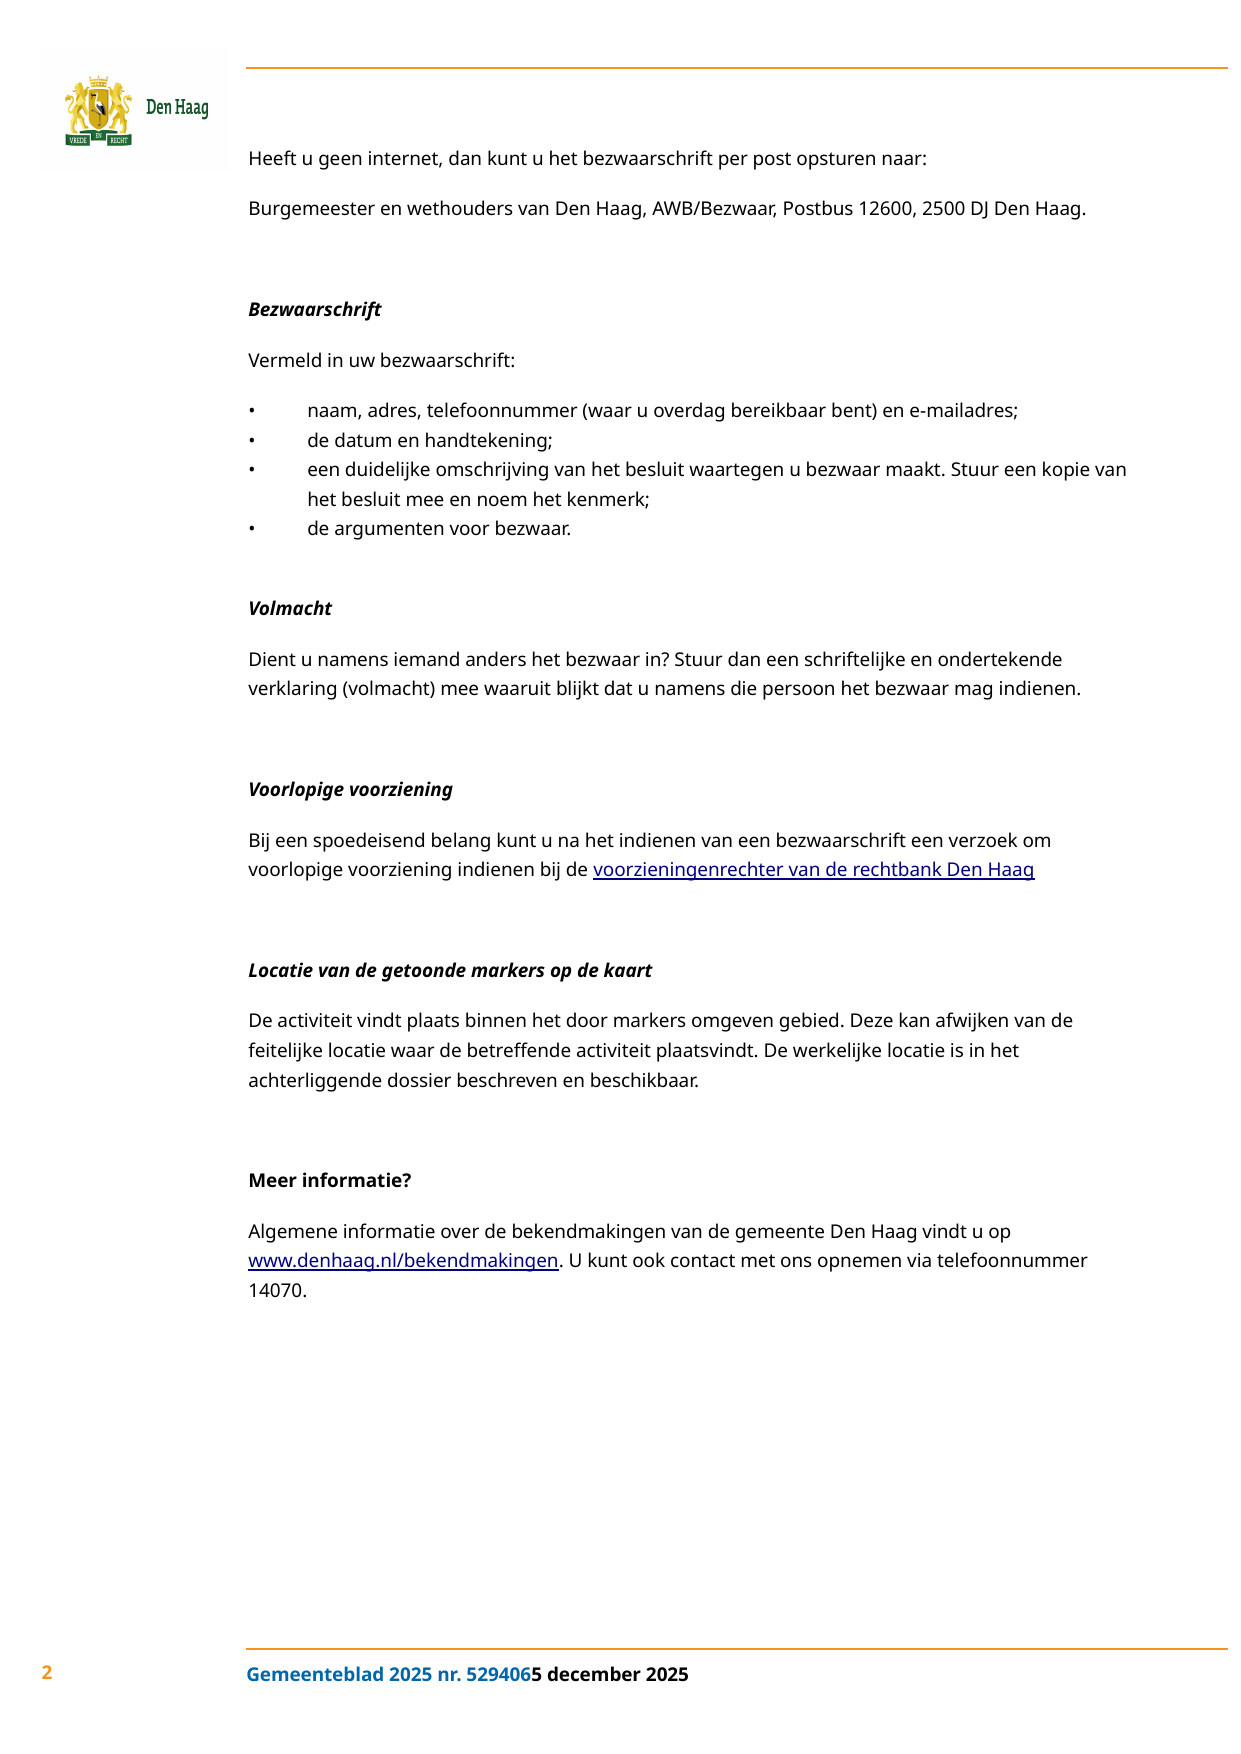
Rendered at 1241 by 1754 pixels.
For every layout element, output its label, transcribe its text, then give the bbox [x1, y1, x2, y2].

text Algemene informatie over de bekendmakingen van de gemeente Den Haag vindt u op www.denhaag.nl/bekendmakingen. U kunt ook contact met ons opnemen via telefoonnummer 14070. [248, 1218, 1152, 1303]
list een duidelijke omschrijving van het besluit waartegen u bezwaar maakt. Stuur een kopie van het besluit mee en noem het kenmerk; [248, 456, 1152, 512]
text Meer informatie? [248, 1168, 1152, 1193]
text Heeft u geen internet, dan kunt u het bezwaarschrift per post opsturen naar: [248, 145, 1152, 171]
picture [41, 47, 231, 172]
text Burgemeester en wethouders van Den Haag, AWB/Bezwaar, Postbus 12600, 2500 DJ Den Haag. [248, 196, 1152, 221]
text Bezwaarschrift [248, 296, 1152, 322]
list naam, adres, telefoonnummer (waar u overdag bereikbaar bent) en e-mailadres; [248, 397, 1152, 423]
list de argumenten voor bezwaar. [248, 516, 1152, 541]
text Voorlopige voorziening [248, 776, 1152, 802]
text De activiteit vindt plaats binnen het door markers omgeven gebied. Deze kan afwijken van de feitelijke locatie waar de betreffende activiteit plaatsvindt. De werkelijke locatie is in het achterliggende dossier beschreven en beschikbaar. [248, 1008, 1152, 1093]
text Volmacht [248, 596, 1152, 621]
text Locatie van de getoonde markers op de kaart [248, 957, 1152, 983]
text Vermeld in uw bezwaarschrift: [248, 347, 1152, 373]
text Bij een spoedeisend belang kunt u na het indienen van een bezwaarschrift een verzoek om voorlopige voorziening indienen bij de voorzieningenrechter van de rechtbank Den Haag [248, 827, 1152, 882]
text Dient u namens iemand anders het bezwaar in? Stuur dan een schriftelijke en ondertekende verklaring (volmacht) mee waaruit blijkt dat u namens die persoon het bezwaar mag indienen. [248, 646, 1152, 701]
list de datum en handtekening; [248, 427, 1152, 453]
